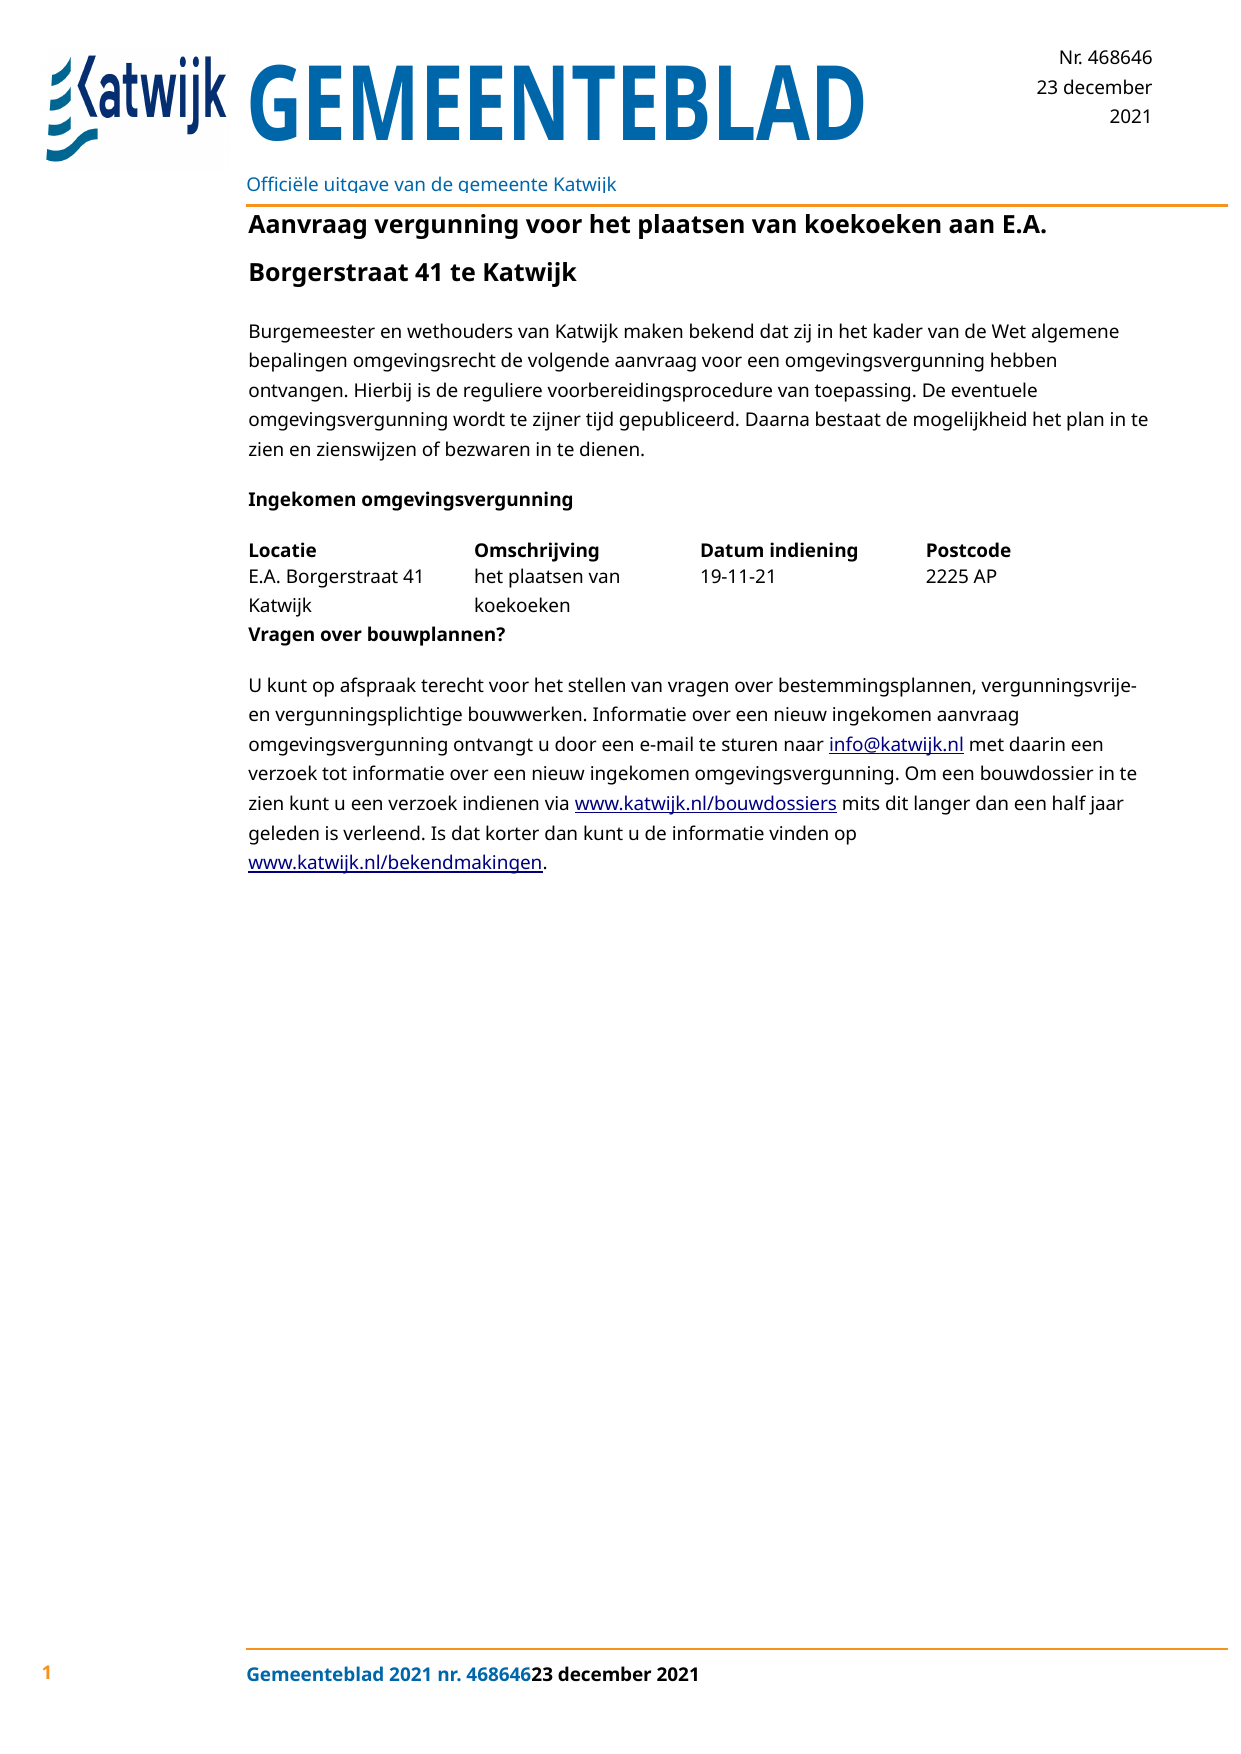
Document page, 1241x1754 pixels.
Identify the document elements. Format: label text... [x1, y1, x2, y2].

picture [41, 47, 231, 172]
text Aanvraag vergunning voor het plaatsen van koekoeken aan E.A. Borgerstraat 41 te Katwijk [248, 207, 1152, 288]
table_header Omschrijving [474, 537, 700, 563]
table_cell 19-11-21 [700, 563, 926, 618]
table_cell het plaatsen van koekoeken [474, 563, 700, 618]
text Vragen over bouwplannen? [248, 621, 1152, 647]
table_header Datum indiening [700, 537, 926, 563]
text Burgemeester en wethouders van Katwijk maken bekend dat zij in het kader van de Wet algemene bepalingen omgevingsrecht de volgende aanvraag voor een omgevingsvergunning hebben ontvangen. Hierbij is de reguliere voorbereidingsprocedure van toepassing. De eventuele omgevingsvergunning wordt te zijner tijd gepubliceerd. Daarna bestaat de mogelijkheid het plan in te zien en zienswijzen of bezwaren in te dienen. [248, 318, 1152, 462]
text U kunt op afspraak terecht voor het stellen van vragen over bestemmingsplannen, vergunningsvrije- en vergunningsplichtige bouwwerken. Informatie over een nieuw ingekomen aanvraag omgevingsvergunning ontvangt u door een e-mail te sturen naar info@katwijk.nl met daarin een verzoek tot informatie over een nieuw ingekomen omgevingsvergunning. Om een bouwdossier in te zien kunt u een verzoek indienen via www.katwijk.nl/bouwdossiers mits dit langer dan een half jaar geleden is verleend. Is dat korter dan kunt u de informatie vinden op www.katwijk.nl/bekendmakingen. [248, 672, 1152, 875]
text Ingekomen omgevingsvergunning [248, 487, 1152, 512]
table_header Locatie [248, 537, 474, 563]
table_cell 2225 AP [926, 563, 1152, 618]
table_header Postcode [926, 537, 1152, 563]
table_cell E.A. Borgerstraat 41 Katwijk [248, 563, 474, 618]
